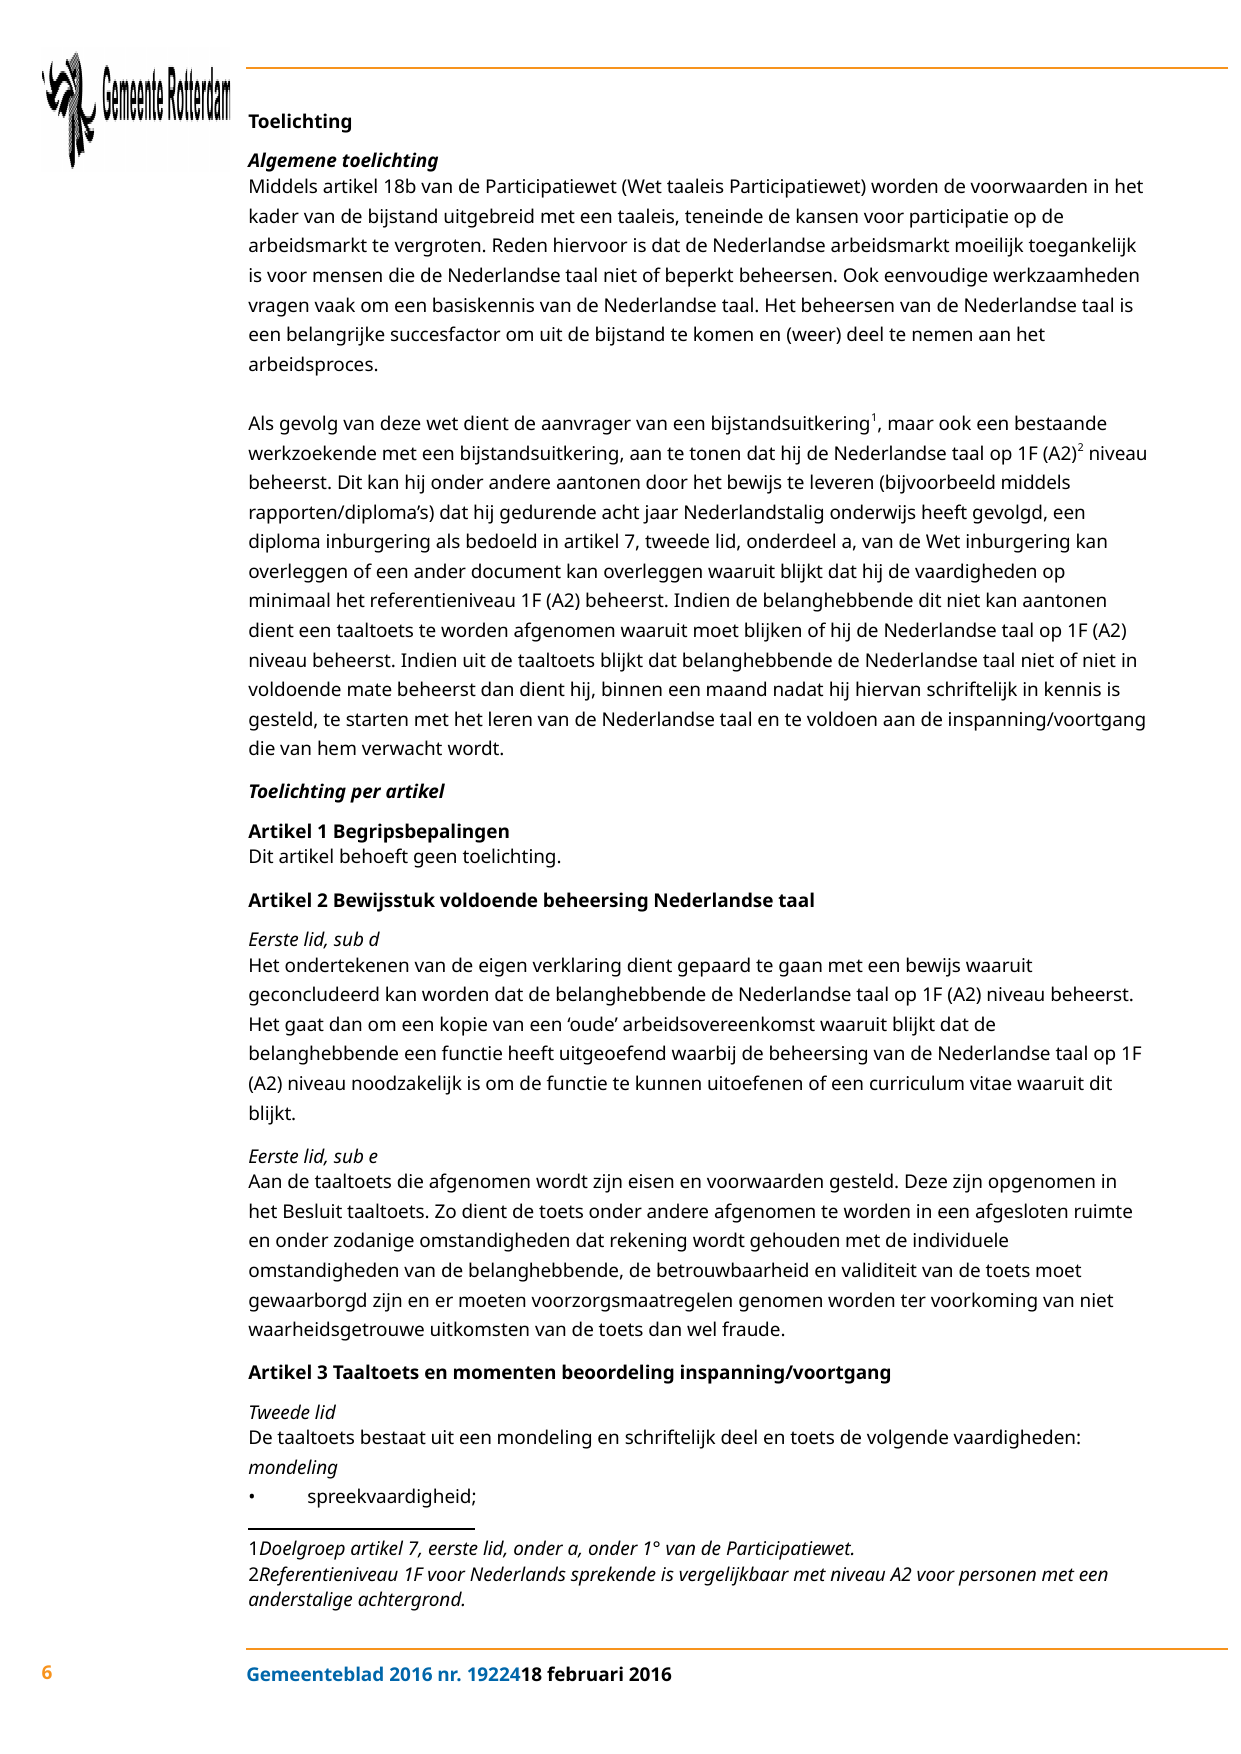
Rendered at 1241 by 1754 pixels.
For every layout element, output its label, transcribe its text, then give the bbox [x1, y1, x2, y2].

text Artikel 2 Bewijsstuk voldoende beheersing Nederlandse taal [248, 887, 1152, 912]
picture [41, 47, 231, 172]
text Het ondertekenen van de eigen verklaring dient gepaard te gaan met een bewijs waaruit geconcludeerd kan worden dat de belanghebbende de Nederlandse taal op 1F (A2) niveau beheerst. Het gaat dan om een kopie van een ‘oude’ arbeidsovereenkomst waaruit blijkt dat de belanghebbende een functie heeft uitgeoefend waarbij de beheersing van de Nederlandse taal op 1F (A2) niveau noodzakelijk is om de functie te kunnen uitoefenen of een curriculum vitae waaruit dit blijkt. [248, 952, 1152, 1125]
text Artikel 1 Begripsbepalingen [248, 818, 1152, 844]
list spreekvaardigheid; [248, 1484, 1152, 1509]
text Tweede lid [248, 1399, 1152, 1424]
text Eerste lid, sub e [248, 1143, 1152, 1168]
text Doelgroep artikel 7, eerste lid, onder a, onder 1° van de Participatiewet. [248, 1535, 1152, 1561]
text Eerste lid, sub d [248, 926, 1152, 952]
text Artikel 3 Taaltoets en momenten beoordeling inspanning/voortgang [248, 1359, 1152, 1385]
text mondeling [248, 1454, 1152, 1480]
text Als gevolg van deze wet dient de aanvrager van een bijstandsuitkering, maar ook een bestaande werkzoekende met een bijstandsuitkering, aan te tonen dat hij de Nederlandse taal op 1F (A2) niveau beheerst. Dit kan hij onder andere aantonen door het bewijs te leveren (bijvoorbeeld middels rapporten/diploma’s) dat hij gedurende acht jaar Nederlandstalig onderwijs heeft gevolgd, een diploma inburgering als bedoeld in artikel 7, tweede lid, onderdeel a, van de Wet inburgering kan overleggen of een ander document kan overleggen waaruit blijkt dat hij de vaardigheden op minimaal het referentieniveau 1F (A2) beheerst. Indien de belanghebbende dit niet kan aantonen dient een taaltoets te worden afgenomen waaruit moet blijken of hij de Nederlandse taal op 1F (A2) niveau beheerst. Indien uit de taaltoets blijkt dat belanghebbende de Nederlandse taal niet of niet in voldoende mate beheerst dan dient hij, binnen een maand nadat hij hiervan schriftelijk in kennis is gesteld, te starten met het leren van de Nederlandse taal en te voldoen aan de inspanning/voortgang die van hem verwacht wordt. [248, 410, 1152, 761]
text Toelichting [248, 108, 1152, 134]
text Toelichting per artikel [248, 779, 1152, 804]
text De taaltoets bestaat uit een mondeling en schriftelijk deel en toets de volgende vaardigheden: [248, 1424, 1152, 1450]
text Middels artikel 18b van de Participatiewet (Wet taaleis Participatiewet) worden de voorwaarden in het kader van de bijstand uitgebreid met een taaleis, teneinde de kansen voor participatie op de arbeidsmarkt te vergroten. Reden hiervoor is dat de Nederlandse arbeidsmarkt moeilijk toegankelijk is voor mensen die de Nederlandse taal niet of beperkt beheersen. Ook eenvoudige werkzaamheden vragen vaak om een basiskennis van de Nederlandse taal. Het beheersen van de Nederlandse taal is een belangrijke succesfactor om uit de bijstand te komen en (weer) deel te nemen aan het arbeidsproces. [248, 173, 1152, 377]
text Aan de taaltoets die afgenomen wordt zijn eisen en voorwaarden gesteld. Deze zijn opgenomen in het Besluit taaltoets. Zo dient de toets onder andere afgenomen te worden in een afgesloten ruimte en onder zodanige omstandigheden dat rekening wordt gehouden met de individuele omstandigheden van de belanghebbende, de betrouwbaarheid en validiteit van de toets moet gewaarborgd zijn en er moeten voorzorgsmaatregelen genomen worden ter voorkoming van niet waarheidsgetrouwe uitkomsten van de toets dan wel fraude. [248, 1168, 1152, 1342]
text Referentieniveau 1F voor Nederlands sprekende is vergelijkbaar met niveau A2 voor personen met een anderstalige achtergrond. [248, 1561, 1152, 1612]
text Dit artikel behoeft geen toelichting. [248, 844, 1152, 869]
text Algemene toelichting [248, 148, 1152, 173]
